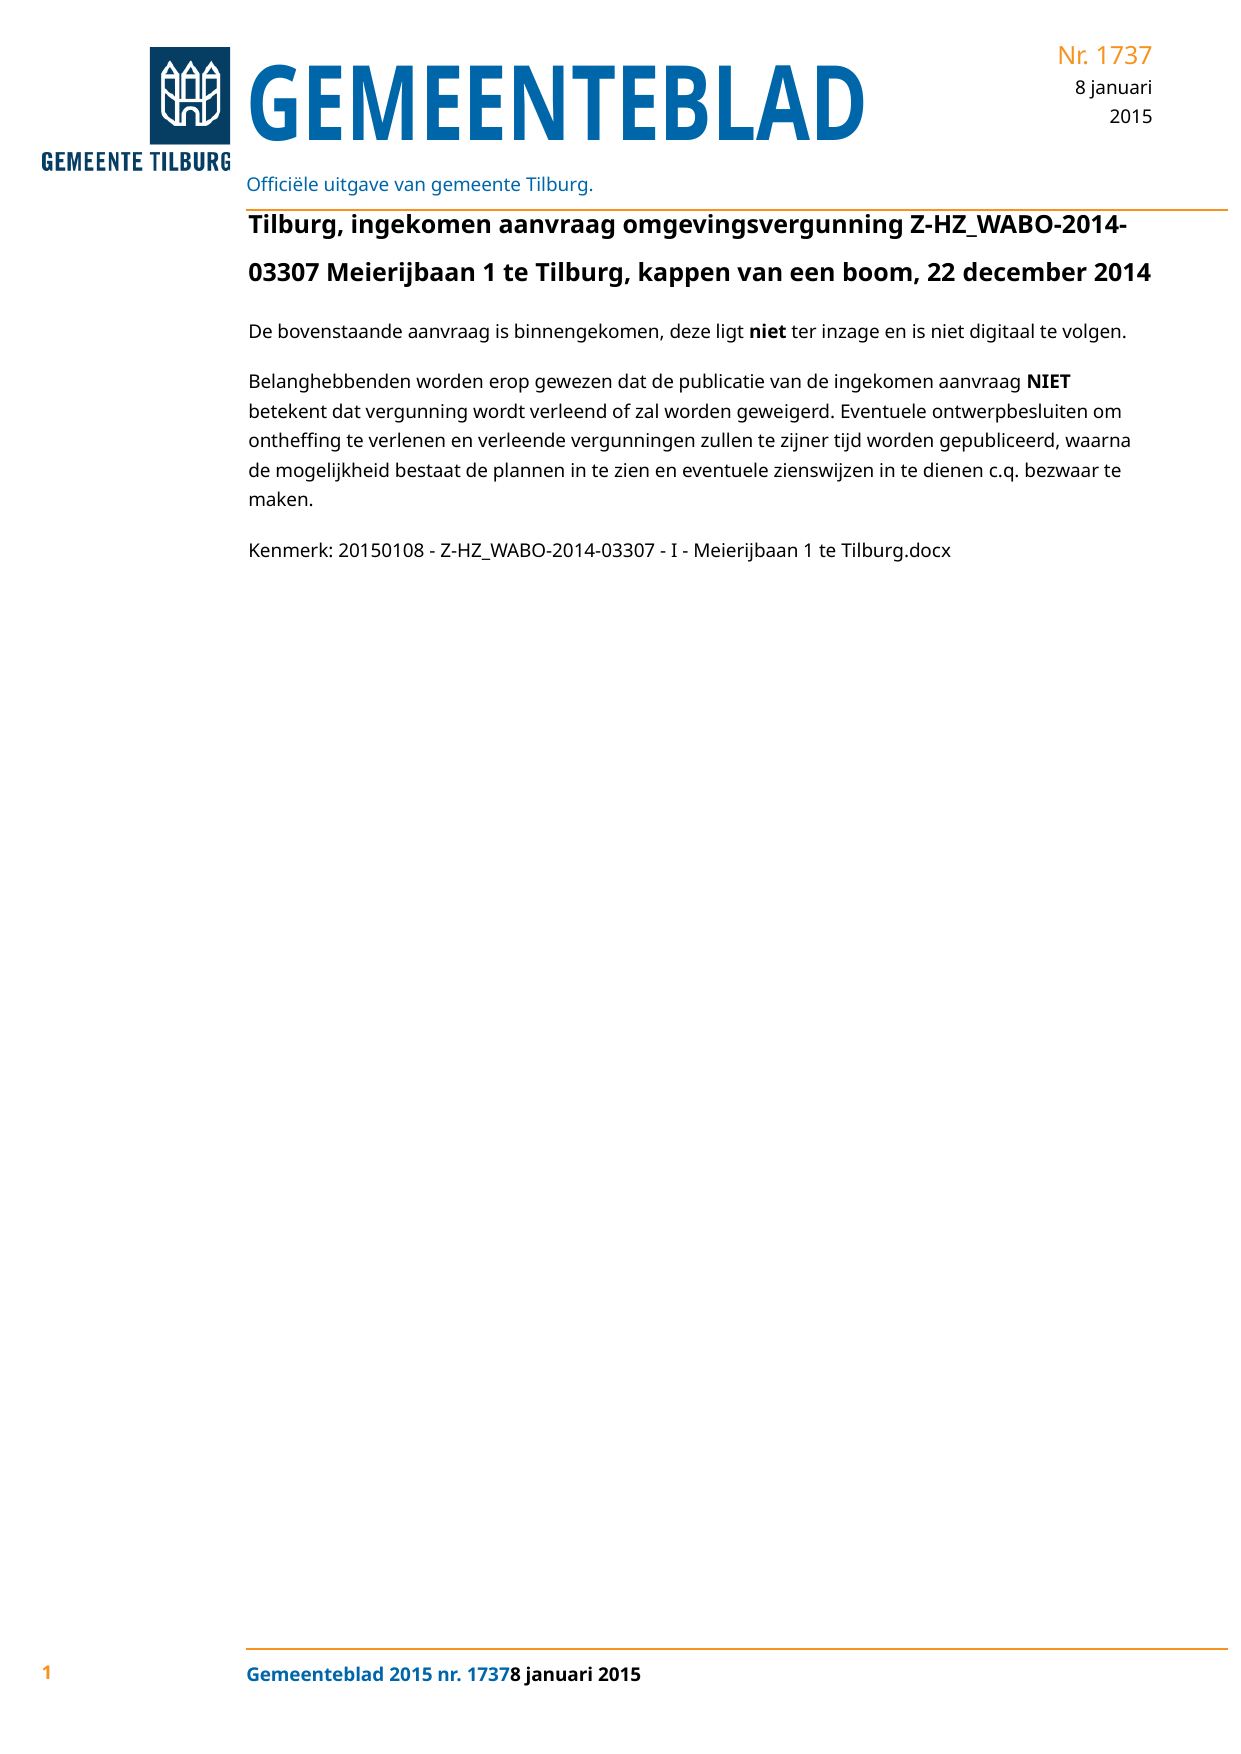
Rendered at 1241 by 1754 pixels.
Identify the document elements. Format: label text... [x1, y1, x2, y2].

picture [41, 47, 231, 172]
text De bovenstaande aanvraag is binnengekomen, deze ligt niet ter inzage en is niet digitaal te volgen. [248, 318, 1152, 344]
text Kenmerk: 20150108 - Z-HZ_WABO-2014-03307 - I - Meierijbaan 1 te Tilburg.docx [248, 537, 1152, 563]
text Tilburg, ingekomen aanvraag omgevingsvergunning Z-HZ_WABO-2014-03307 Meierijbaan 1 te Tilburg, kappen van een boom, 22 december 2014 [248, 211, 1152, 288]
text Belanghebbenden worden erop gewezen dat de publicatie van de ingekomen aanvraag NIET betekent dat vergunning wordt verleend of zal worden geweigerd. Eventuele ontwerpbesluiten om ontheffing te verlenen en verleende vergunningen zullen te zijner tijd worden gepubliceerd, waarna de mogelijkheid bestaat de plannen in te zien en eventuele zienswijzen in te dienen c.q. bezwaar te maken. [248, 368, 1152, 512]
